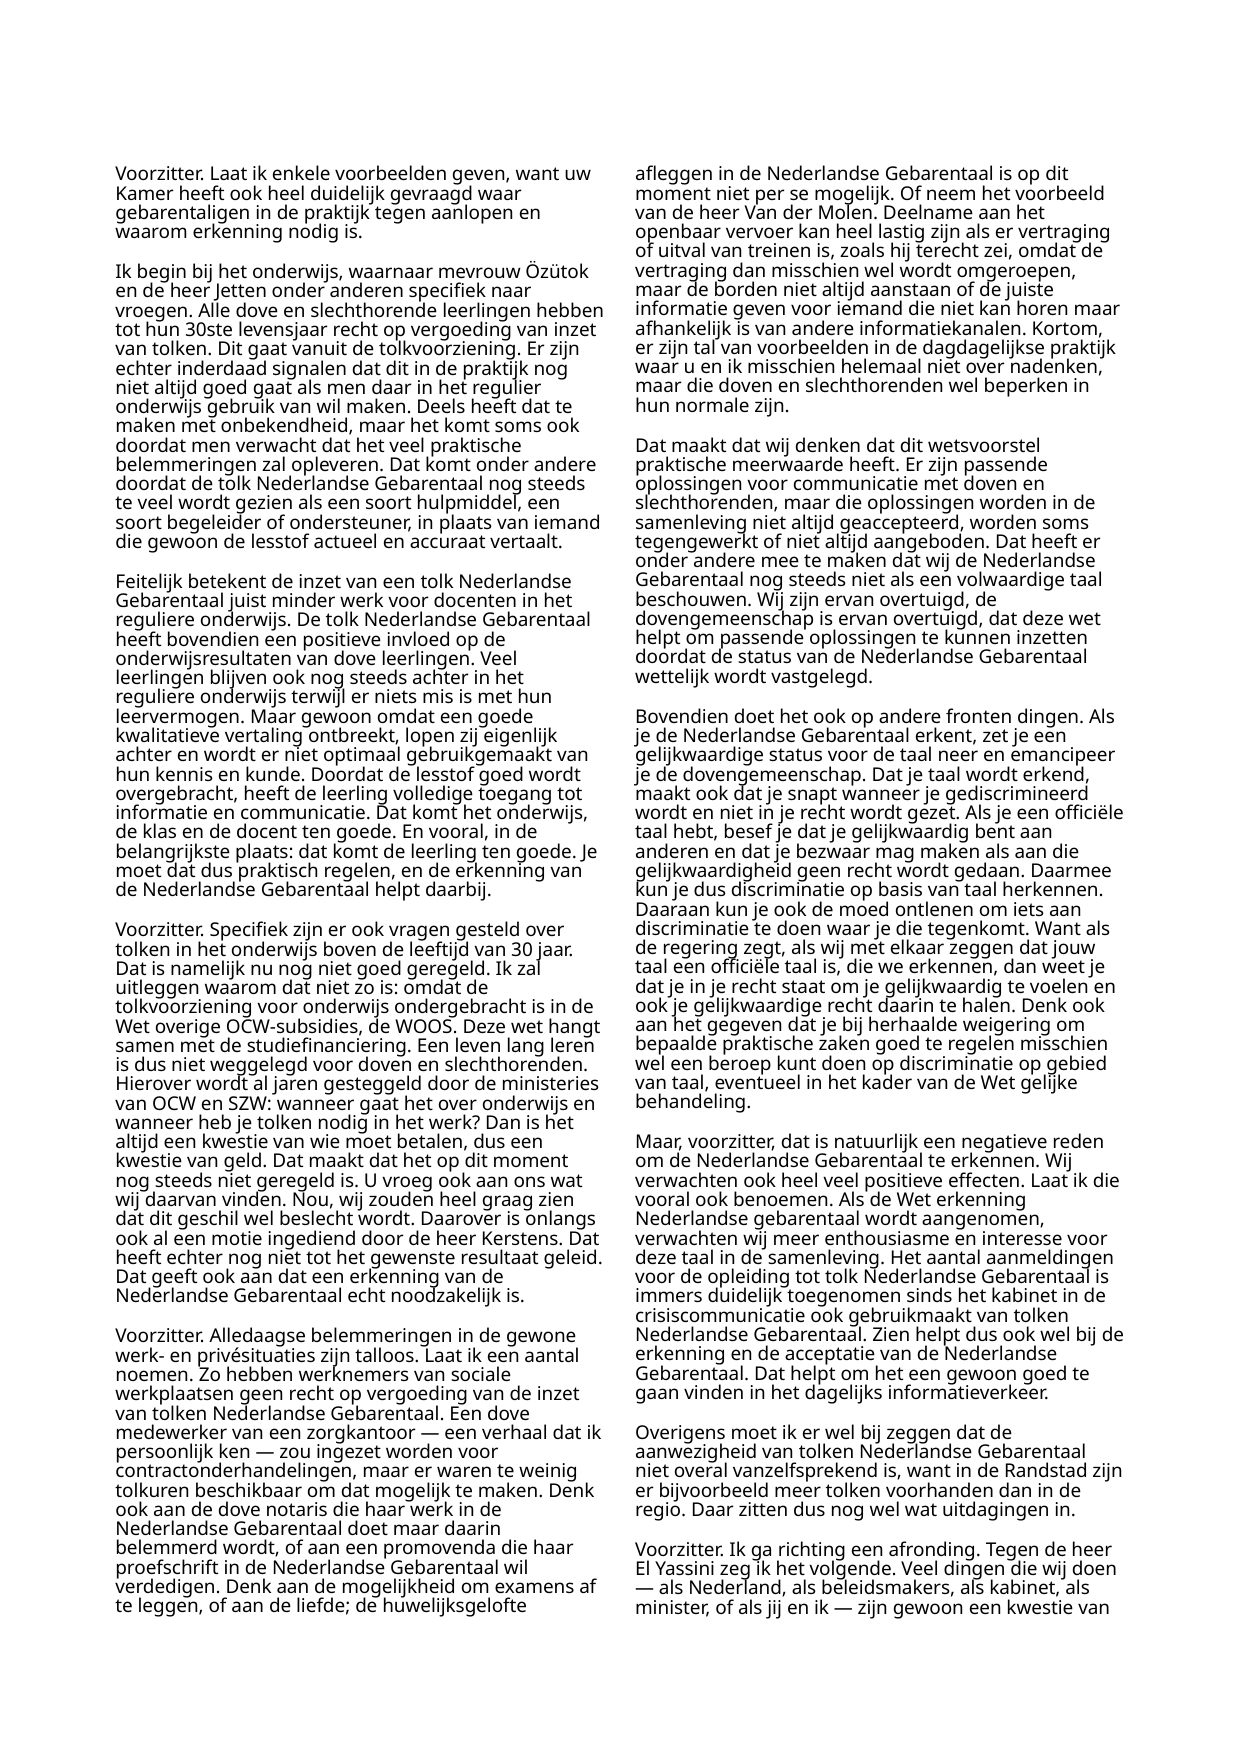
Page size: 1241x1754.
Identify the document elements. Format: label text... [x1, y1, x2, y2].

text Feitelijk betekent de inzet van een tolk Nederlandse Gebarentaal juist minder werk voor docenten in het reguliere onderwijs. De tolk Nederlandse Gebarentaal heeft bovendien een positieve invloed op de onderwijsresultaten van dove leerlingen. Veel leerlingen blijven ook nog steeds achter in het reguliere onderwijs terwijl er niets mis is met hun leervermogen. Maar gewoon omdat een goede kwalitatieve vertaling ontbreekt, lopen zij eigenlijk achter en wordt er niet optimaal gebruikgemaakt van hun kennis en kunde. Doordat de lesstof goed wordt overgebracht, heeft de leerling volledige toegang tot informatie en communicatie. Dat komt het onderwijs, de klas en de docent ten goede. En vooral, in de belangrijkste plaats: dat komt de leerling ten goede. Je moet dat dus praktisch regelen, en de erkenning van de Nederlandse Gebarentaal helpt daarbij. [115, 573, 605, 901]
text Dat maakt dat wij denken dat dit wetsvoorstel praktische meerwaarde heeft. Er zijn passende oplossingen voor communicatie met doven en slechthorenden, maar die oplossingen worden in de samenleving niet altijd geaccepteerd, worden soms tegengewerkt of niet altijd aangeboden. Dat heeft er onder andere mee te maken dat wij de Nederlandse Gebarentaal nog steeds niet als een volwaardige taal beschouwen. Wij zijn ervan overtuigd, de dovengemeenschap is ervan overtuigd, dat deze wet helpt om passende oplossingen te kunnen inzetten doordat de status van de Nederlandse Gebarentaal wettelijk wordt vastgelegd. [635, 437, 1125, 687]
text Ik begin bij het onderwijs, waarnaar mevrouw Özütok en de heer Jetten onder anderen specifiek naar vroegen. Alle dove en slechthorende leerlingen hebben tot hun 30ste levensjaar recht op vergoeding van inzet van tolken. Dit gaat vanuit de tolkvoorziening. Er zijn echter inderdaad signalen dat dit in de praktijk nog niet altijd goed gaat als men daar in het regulier onderwijs gebruik van wil maken. Deels heeft dat te maken met onbekendheid, maar het komt soms ook doordat men verwacht dat het veel praktische belemmeringen zal opleveren. Dat komt onder andere doordat de tolk Nederlandse Gebarentaal nog steeds te veel wordt gezien als een soort hulpmiddel, een soort begeleider of ondersteuner, in plaats van iemand die gewoon de lesstof actueel en accuraat vertaalt. [115, 263, 605, 552]
text Voorzitter. Specifiek zijn er ook vragen gesteld over tolken in het onderwijs boven de leeftijd van 30 jaar. Dat is namelijk nu nog niet goed geregeld. Ik zal uitleggen waarom dat niet zo is: omdat de tolkvoorziening voor onderwijs ondergebracht is in de Wet overige OCW-subsidies, de WOOS. Deze wet hangt samen met de studiefinanciering. Een leven lang leren is dus niet weggelegd voor doven en slechthorenden. Hierover wordt al jaren gesteggeld door de ministeries van OCW en SZW: wanneer gaat het over onderwijs en wanneer heb je tolken nodig in het werk? Dan is het altijd een kwestie van wie moet betalen, dus een kwestie van geld. Dat maakt dat het op dit moment nog steeds niet geregeld is. U vroeg ook aan ons wat wij daarvan vinden. Nou, wij zouden heel graag zien dat dit geschil wel beslecht wordt. Daarover is onlangs ook al een motie ingediend door de heer Kerstens. Dat heeft echter nog niet tot het gewenste resultaat geleid. Dat geeft ook aan dat een erkenning van de Nederlandse Gebarentaal echt noodzakelijk is. [115, 921, 605, 1307]
text Maar, voorzitter, dat is natuurlijk een negatieve reden om de Nederlandse Gebarentaal te erkennen. Wij verwachten ook heel veel positieve effecten. Laat ik die vooral ook benoemen. Als de Wet erkenning Nederlandse gebarentaal wordt aangenomen, verwachten wij meer enthousiasme en interesse voor deze taal in de samenleving. Het aantal aanmeldingen voor de opleiding tot tolk Nederlandse Gebarentaal is immers duidelijk toegenomen sinds het kabinet in de crisiscommunicatie ook gebruikmaakt van tolken Nederlandse Gebarentaal. Zien helpt dus ook wel bij de erkenning en de acceptatie van de Nederlandse Gebarentaal. Dat helpt om het een gewoon goed te gaan vinden in het dagelijks informatieverkeer. [635, 1133, 1125, 1403]
text Voorzitter. Ik ga richting een afronding. Tegen de heer El Yassini zeg ik het volgende. Veel dingen die wij doen — als Nederland, als beleidsmakers, als kabinet, als minister, of als jij en ik — zijn gewoon een kwestie van [635, 1541, 1125, 1618]
text Bovendien doet het ook op andere fronten dingen. Als je de Nederlandse Gebarentaal erkent, zet je een gelijkwaardige status voor de taal neer en emancipeer je de dovengemeenschap. Dat je taal wordt erkend, maakt ook dat je snapt wanneer je gediscrimineerd wordt en niet in je recht wordt gezet. Als je een officiële taal hebt, besef je dat je gelijkwaardig bent aan anderen en dat je bezwaar mag maken als aan die gelijkwaardigheid geen recht wordt gedaan. Daarmee kun je dus discriminatie op basis van taal herkennen. Daaraan kun je ook de moed ontlenen om iets aan discriminatie te doen waar je die tegenkomt. Want als de regering zegt, als wij met elkaar zeggen dat jouw taal een officiële taal is, die we erkennen, dan weet je dat je in je recht staat om je gelijkwaardig te voelen en ook je gelijkwaardige recht daarin te halen. Denk ook aan het gegeven dat je bij herhaalde weigering om bepaalde praktische zaken goed te regelen misschien wel een beroep kunt doen op discriminatie op gebied van taal, eventueel in het kader van de Wet gelijke behandeling. [635, 708, 1125, 1112]
text Overigens moet ik er wel bij zeggen dat de aanwezigheid van tolken Nederlandse Gebarentaal niet overal vanzelfsprekend is, want in de Randstad zijn er bijvoorbeeld meer tolken voorhanden dan in de regio. Daar zitten dus nog wel wat uitdagingen in. [635, 1424, 1125, 1520]
text Voorzitter. Laat ik enkele voorbeelden geven, want uw Kamer heeft ook heel duidelijk gevraagd waar gebarentaligen in de praktijk tegen aanlopen en waarom erkenning nodig is. [115, 165, 605, 242]
text Voorzitter. Alledaagse belemmeringen in de gewone werk- en privésituaties zijn talloos. Laat ik een aantal noemen. Zo hebben werknemers van sociale werkplaatsen geen recht op vergoeding van de inzet van tolken Nederlandse Gebarentaal. Een dove medewerker van een zorgkantoor — een verhaal dat ik persoonlijk ken — zou ingezet worden voor contractonderhandelingen, maar er waren te weinig tolkuren beschikbaar om dat mogelijk te maken. Denk ook aan de dove notaris die haar werk in de Nederlandse Gebarentaal doet maar daarin belemmerd wordt, of aan een promovenda die haar proefschrift in de Nederlandse Gebarentaal wil verdedigen. Denk aan de mogelijkheid om examens af te leggen, of aan de liefde; de huwelijksgelofte [115, 1327, 605, 1616]
text afleggen in de Nederlandse Gebarentaal is op dit moment niet per se mogelijk. Of neem het voorbeeld van de heer Van der Molen. Deelname aan het openbaar vervoer kan heel lastig zijn als er vertraging of uitval van treinen is, zoals hij terecht zei, omdat de vertraging dan misschien wel wordt omgeroepen, maar de borden niet altijd aanstaan of de juiste informatie geven voor iemand die niet kan horen maar afhankelijk is van andere informatiekanalen. Kortom, er zijn tal van voorbeelden in de dagdagelijkse praktijk waar u en ik misschien helemaal niet over nadenken, maar die doven en slechthorenden wel beperken in hun normale zijn. [635, 165, 1125, 416]
